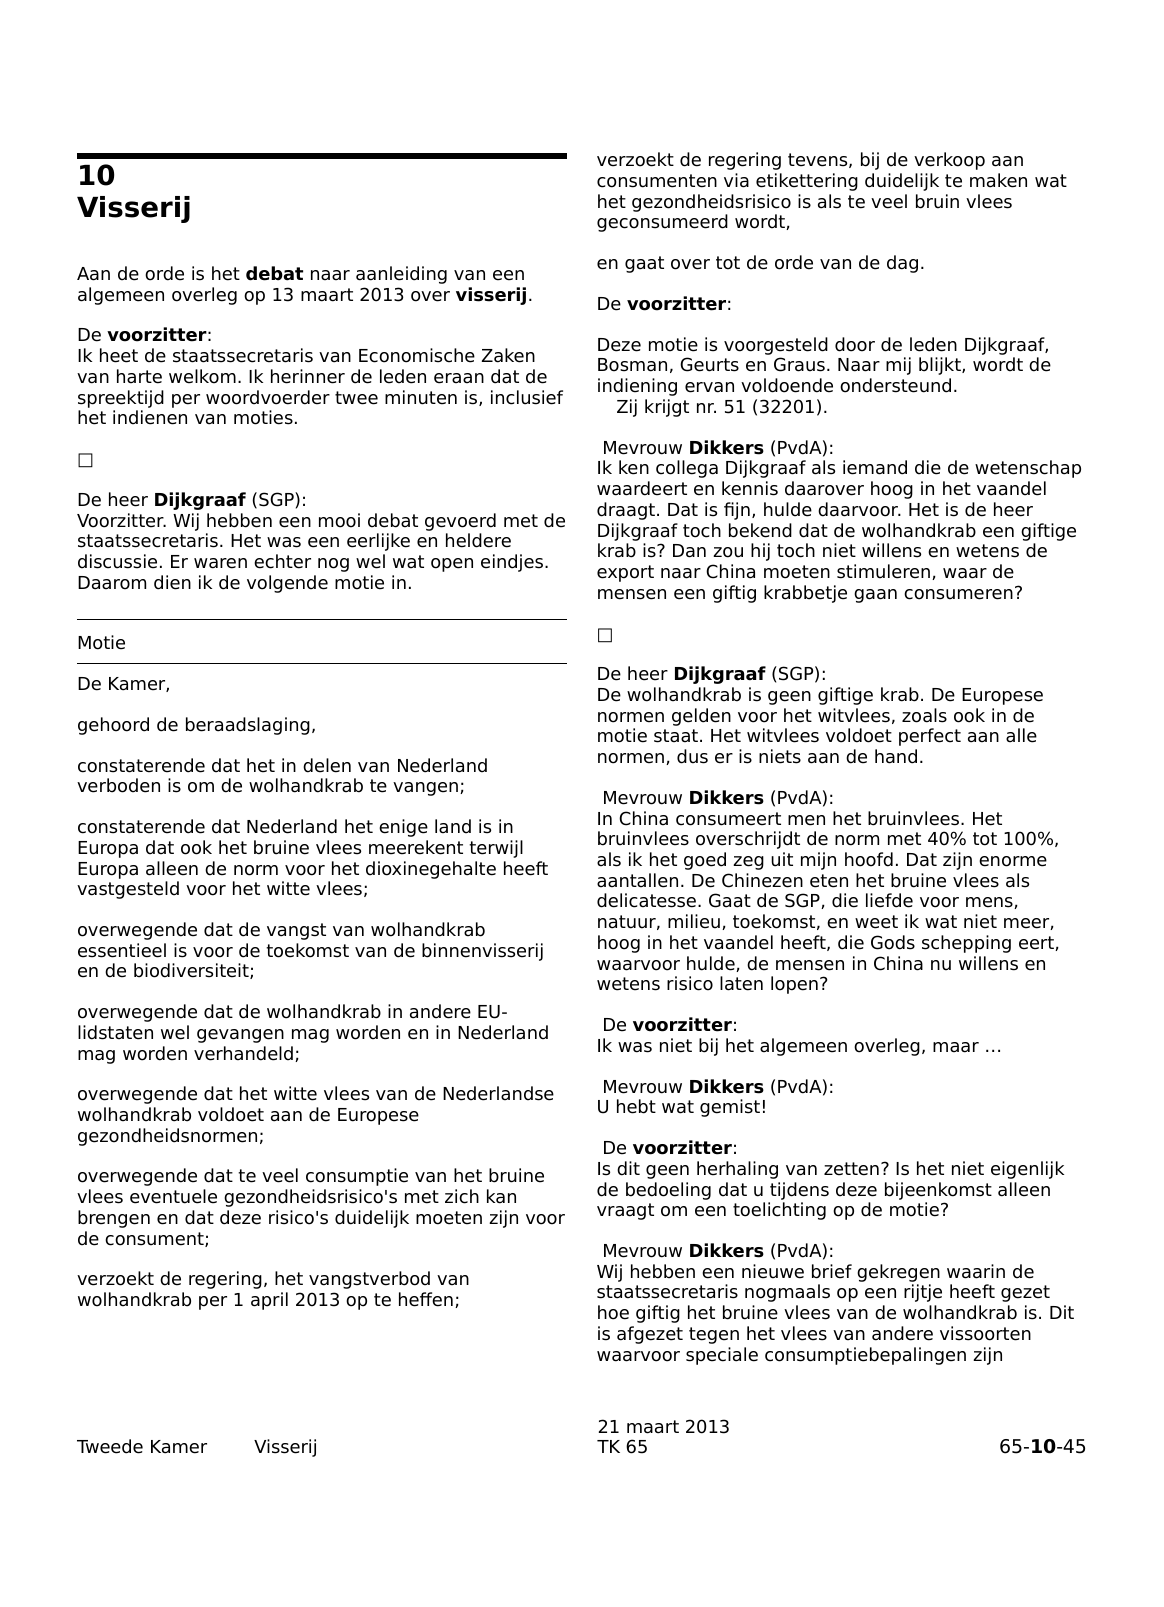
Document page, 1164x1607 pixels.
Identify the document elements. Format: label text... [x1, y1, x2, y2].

text □ [77, 449, 567, 470]
text Mevrouw Dikkers (PvdA): [596, 788, 1087, 808]
text In China consumeert men het bruinvlees. Het bruinvlees overschrijdt de norm met 40% tot 100%, als ik het goed zeg uit mijn hoofd. Dat zijn enorme aantallen. De Chinezen eten het bruine vlees als delicatesse. Gaat de SGP, die liefde voor mens, natuur, milieu, toekomst, en weet ik wat niet meer, hoog in het vaandel heeft, die Gods schepping eert, waarvoor hulde, de mensen in China nu willens en wetens risico laten lopen? [596, 808, 1087, 995]
text De voorzitter: [596, 294, 1087, 314]
text De heer Dijkgraaf (SGP): [77, 490, 567, 510]
text De Kamer, [77, 674, 567, 695]
text U hebt wat gemist! [596, 1097, 1087, 1118]
text verzoekt de regering tevens, bij de verkoop aan consumenten via etikettering duidelijk te maken wat het gezondheidsrisico is als te veel bruin vlees geconsumeerd wordt, [596, 150, 1087, 233]
text Deze motie is voorgesteld door de leden Dijkgraaf, Bosman, Geurts en Graus. Naar mij blijkt, wordt de indiening ervan voldoende ondersteund. [596, 334, 1087, 397]
text overwegende dat het witte vlees van de Nederlandse wolhandkrab voldoet aan de Europese gezondheidsnormen; [77, 1084, 567, 1146]
text Ik ken collega Dijkgraaf als iemand die de wetenschap waardeert en kennis daarover hoog in het vaandel draagt. Dat is fijn, hulde daarvoor. Het is de heer Dijkgraaf toch bekend dat de wolhandkrab een giftige krab is? Dan zou hij toch niet willens en wetens de export naar China moeten stimuleren, waar de mensen een giftig krabbetje gaan consumeren? [596, 458, 1087, 603]
text De voorzitter: [596, 1015, 1087, 1036]
text Motie [77, 633, 567, 654]
text verzoekt de regering, het vangstverbod van wolhandkrab per 1 april 2013 op te heffen; [77, 1269, 567, 1311]
text Voorzitter. Wij hebben een mooi debat gevoerd met de staatssecretaris. Het was een eerlijke en heldere discussie. Er waren echter nog wel wat open eindjes. Daarom dien ik de volgende motie in. [77, 510, 567, 593]
text en gaat over tot de orde van de dag. [596, 253, 1087, 274]
text Aan de orde is het debat naar aanleiding van een algemeen overleg op 13 maart 2013 over visserij. [77, 264, 567, 305]
text overwegende dat te veel consumptie van het bruine vlees eventuele gezondheidsrisico's met zich kan brengen en dat deze risico's duidelijk moeten zijn voor de consument; [77, 1166, 567, 1249]
text Mevrouw Dikkers (PvdA): [596, 1241, 1087, 1262]
text Mevrouw Dikkers (PvdA): [596, 437, 1087, 458]
text De voorzitter: [77, 325, 567, 346]
text overwegende dat de wolhandkrab in andere EU-lidstaten wel gevangen mag worden en in Nederland mag worden verhandeld; [77, 1002, 567, 1064]
text De heer Dijkgraaf (SGP): [596, 664, 1087, 685]
title 10 Visserij [77, 159, 567, 224]
text overwegende dat de vangst van wolhandkrab essentieel is voor de toekomst van de binnenvisserij en de biodiversiteit; [77, 920, 567, 982]
text De wolhandkrab is geen giftige krab. De Europese normen gelden voor het witvlees, zoals ook in de motie staat. Het witvlees voldoet perfect aan alle normen, dus er is niets aan de hand. [596, 685, 1087, 768]
text □ [596, 623, 1087, 644]
text Mevrouw Dikkers (PvdA): [596, 1076, 1087, 1097]
text Wij hebben een nieuwe brief gekregen waarin de staatssecretaris nogmaals op een rijtje heeft gezet hoe giftig het bruine vlees van de wolhandkrab is. Dit is afgezet tegen het vlees van andere vissoorten waarvoor speciale consumptiebepalingen zijn [596, 1262, 1087, 1365]
text De voorzitter: [596, 1138, 1087, 1159]
text gehoord de beraadslaging, [77, 715, 567, 735]
text constaterende dat Nederland het enige land is in Europa dat ook het bruine vlees meerekent terwijl Europa alleen de norm voor het dioxinegehalte heeft vastgesteld voor het witte vlees; [77, 817, 567, 900]
text Is dit geen herhaling van zetten? Is het niet eigenlijk de bedoeling dat u tijdens deze bijeenkomst alleen vraagt om een toelichting op de motie? [596, 1159, 1087, 1221]
text Ik was niet bij het algemeen overleg, maar … [596, 1036, 1087, 1056]
text Ik heet de staatssecretaris van Economische Zaken van harte welkom. Ik herinner de leden eraan dat de spreektijd per woordvoerder twee minuten is, inclusief het indienen van moties. [77, 346, 567, 429]
text constaterende dat het in delen van Nederland verboden is om de wolhandkrab te vangen; [77, 755, 567, 797]
text Zij krijgt nr. 51 (32201). [596, 397, 1087, 417]
